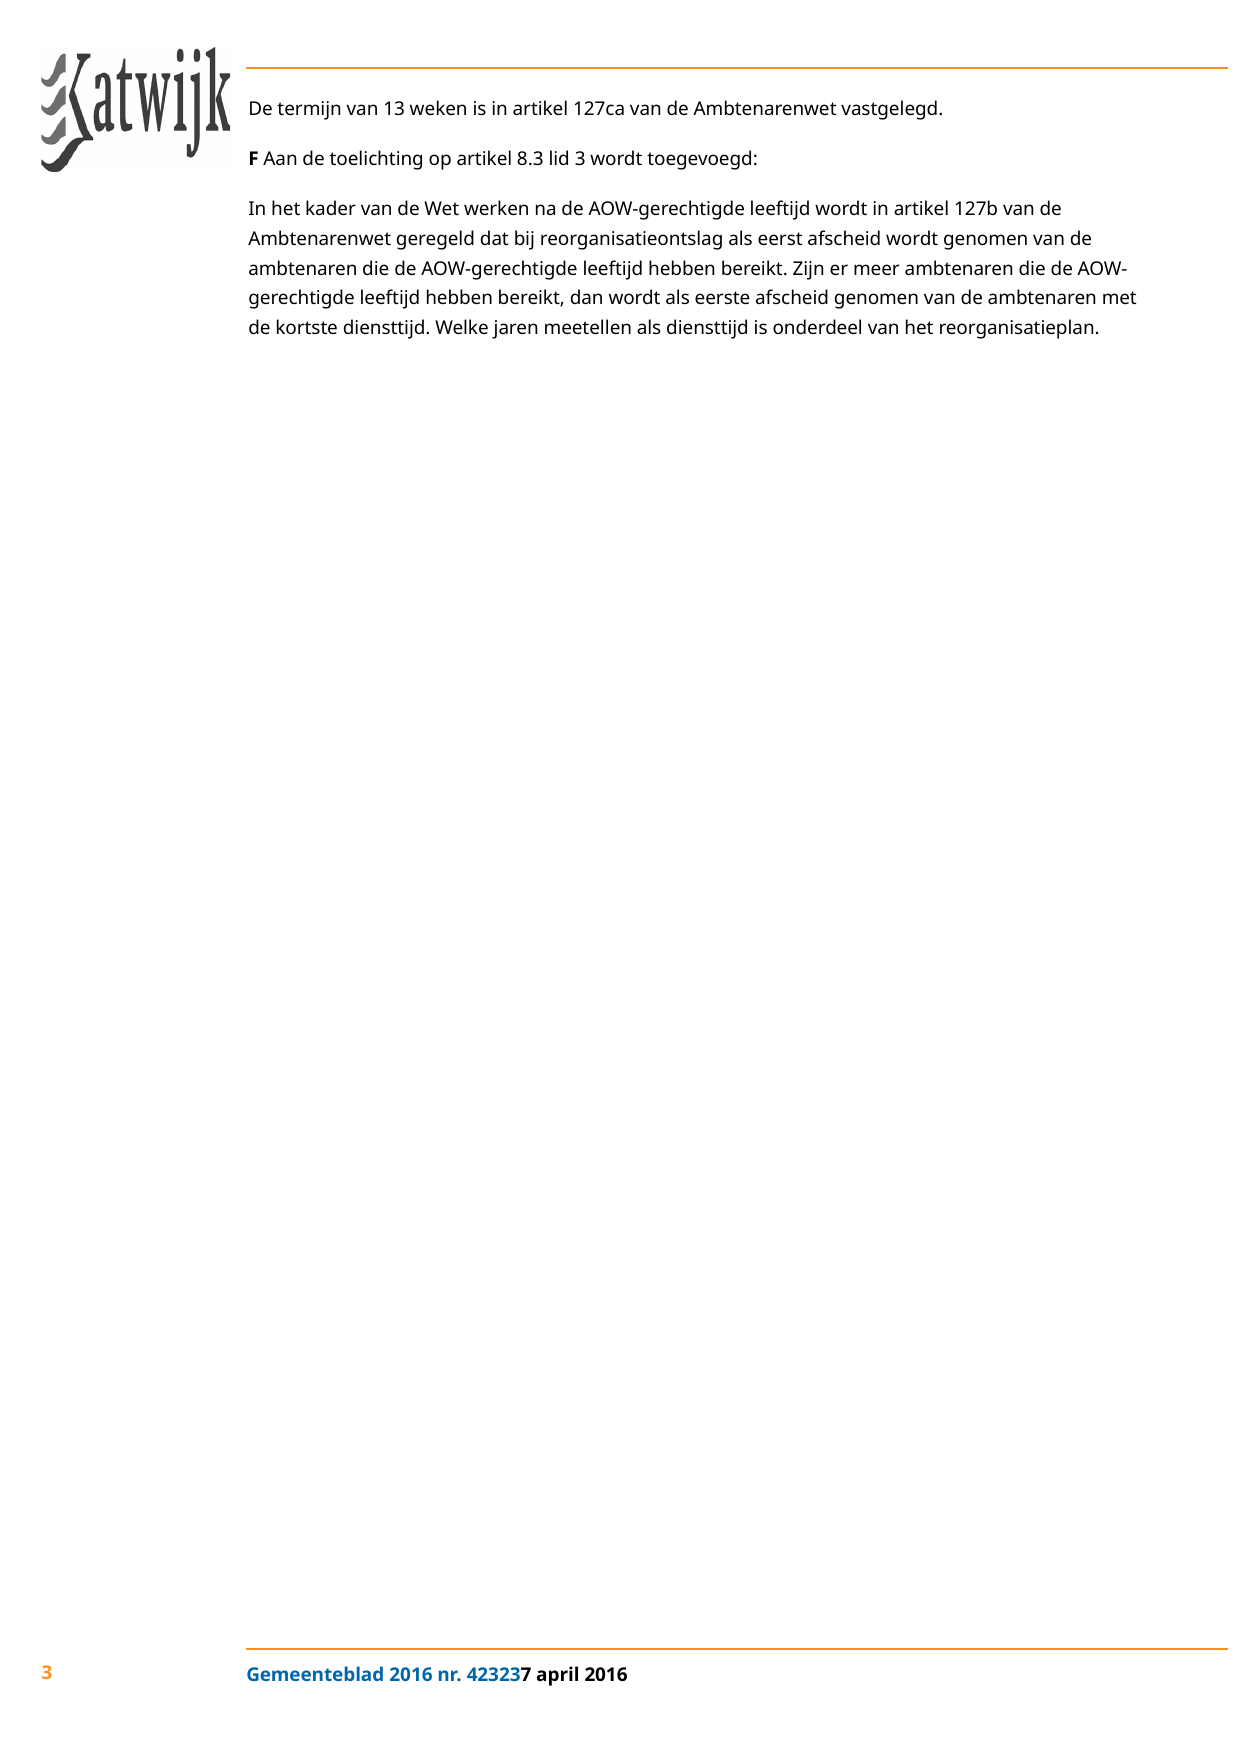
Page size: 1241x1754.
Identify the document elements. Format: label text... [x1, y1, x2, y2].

picture [41, 47, 231, 172]
text In het kader van de Wet werken na de AOW-gerechtigde leeftijd wordt in artikel 127b van de Ambtenarenwet geregeld dat bij reorganisatieontslag als eerst afscheid wordt genomen van de ambtenaren die de AOW-gerechtigde leeftijd hebben bereikt. Zijn er meer ambtenaren die de AOW-gerechtigde leeftijd hebben bereikt, dan wordt als eerste afscheid genomen van de ambtenaren met de kortste diensttijd. Welke jaren meetellen als diensttijd is onderdeel van het reorganisatieplan. [248, 196, 1152, 340]
text De termijn van 13 weken is in artikel 127ca van de Ambtenarenwet vastgelegd. [248, 95, 1152, 121]
text F Aan de toelichting op artikel 8.3 lid 3 wordt toegevoegd: [248, 145, 1152, 171]
